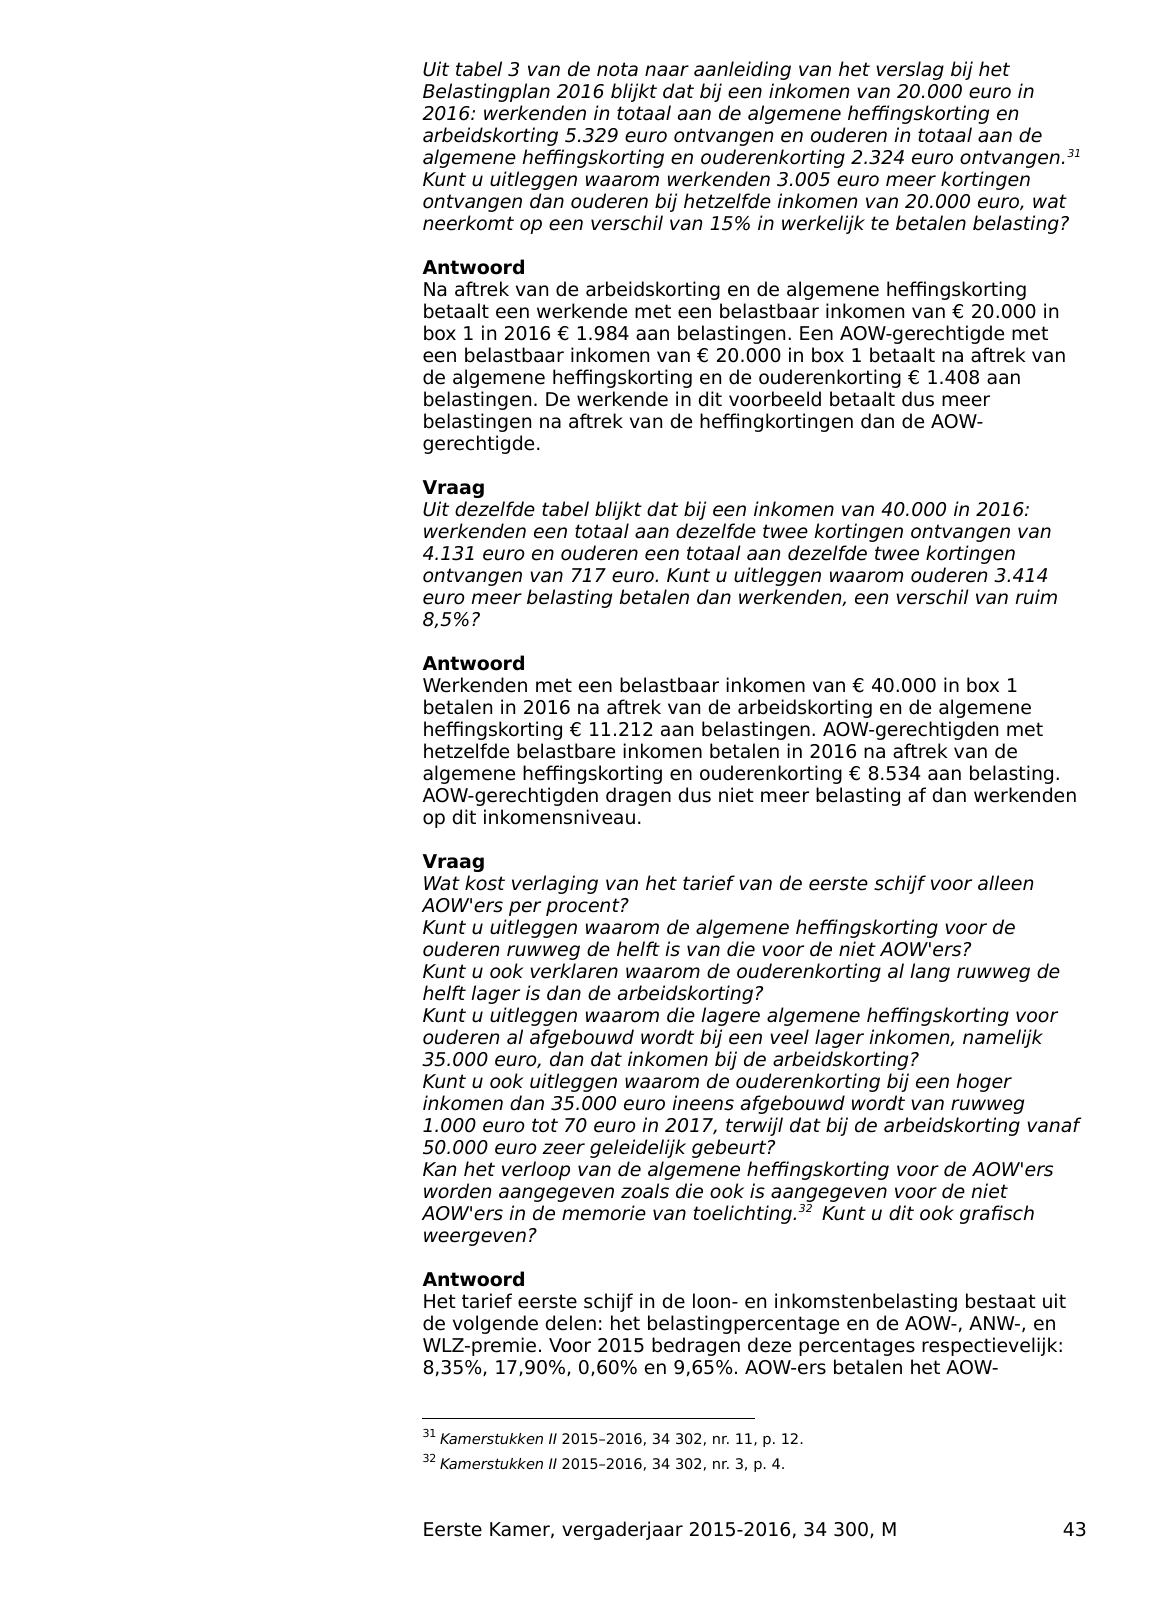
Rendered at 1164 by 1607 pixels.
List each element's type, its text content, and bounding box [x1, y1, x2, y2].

text Kunt u uitleggen waarom de algemene heffingskorting voor de ouderen ruwweg de helft is van die voor de niet AOW'ers? [422, 917, 1087, 961]
text Antwoord [422, 257, 1087, 279]
text Kamerstukken II 2015–2016, 34 302, nr. 3, p. 4. [422, 1452, 1087, 1474]
text Na aftrek van de arbeidskorting en de algemene heffingskorting betaalt een werkende met een belastbaar inkomen van € 20.000 in box 1 in 2016 € 1.984 aan belastingen. Een AOW-gerechtigde met een belastbaar inkomen van € 20.000 in box 1 betaalt na aftrek van de algemene heffingskorting en de ouderenkorting € 1.408 aan belastingen. De werkende in dit voorbeeld betaalt dus meer belastingen na aftrek van de heffingkortingen dan de AOW-gerechtigde. [422, 279, 1087, 455]
text Vraag [422, 477, 1087, 499]
text Kunt u uitleggen waarom die lagere algemene heffingskorting voor ouderen al afgebouwd wordt bij een veel lager inkomen, namelijk 35.000 euro, dan dat inkomen bij de arbeidskorting? [422, 1005, 1087, 1071]
text Antwoord [422, 653, 1087, 675]
text Kan het verloop van de algemene heffingskorting voor de AOW'ers worden aangegeven zoals die ook is aangegeven voor de niet AOW'ers in de memorie van toelichting. Kunt u dit ook grafisch weergeven? [422, 1159, 1087, 1247]
text Uit tabel 3 van de nota naar aanleiding van het verslag bij het Belastingplan 2016 blijkt dat bij een inkomen van 20.000 euro in 2016: werkenden in totaal aan de algemene heffingskorting en arbeidskorting 5.329 euro ontvangen en ouderen in totaal aan de algemene heffingskorting en ouderenkorting 2.324 euro ontvangen. Kunt u uitleggen waarom werkenden 3.005 euro meer kortingen ontvangen dan ouderen bij hetzelfde inkomen van 20.000 euro, wat neerkomt op een verschil van 15% in werkelijk te betalen belasting? [422, 59, 1087, 235]
text Kunt u ook verklaren waarom de ouderenkorting al lang ruwweg de helft lager is dan de arbeidskorting? [422, 961, 1087, 1005]
text Kamerstukken II 2015–2016, 34 302, nr. 11, p. 12. [422, 1427, 1087, 1449]
text Uit dezelfde tabel blijkt dat bij een inkomen van 40.000 in 2016: werkenden een totaal aan dezelfde twee kortingen ontvangen van 4.131 euro en ouderen een totaal aan dezelfde twee kortingen ontvangen van 717 euro. Kunt u uitleggen waarom ouderen 3.414 euro meer belasting betalen dan werkenden, een verschil van ruim 8,5%? [422, 499, 1087, 631]
text Antwoord [422, 1269, 1087, 1291]
text Kunt u ook uitleggen waarom de ouderenkorting bij een hoger inkomen dan 35.000 euro ineens afgebouwd wordt van ruwweg 1.000 euro tot 70 euro in 2017, terwijl dat bij de arbeidskorting vanaf 50.000 euro zeer geleidelijk gebeurt? [422, 1071, 1087, 1159]
text Het tarief eerste schijf in de loon- en inkomstenbelasting bestaat uit de volgende delen: het belastingpercentage en de AOW-, ANW-, en WLZ-premie. Voor 2015 bedragen deze percentages respectievelijk: 8,35%, 17,90%, 0,60% en 9,65%. AOW-ers betalen het AOW- [422, 1291, 1087, 1379]
text Werkenden met een belastbaar inkomen van € 40.000 in box 1 betalen in 2016 na aftrek van de arbeidskorting en de algemene heffingskorting € 11.212 aan belastingen. AOW-gerechtigden met hetzelfde belastbare inkomen betalen in 2016 na aftrek van de algemene heffingskorting en ouderenkorting € 8.534 aan belasting. AOW-gerechtigden dragen dus niet meer belasting af dan werkenden op dit inkomensniveau. [422, 675, 1087, 829]
text Wat kost verlaging van het tarief van de eerste schijf voor alleen AOW'ers per procent? [422, 873, 1087, 917]
text Vraag [422, 851, 1087, 873]
